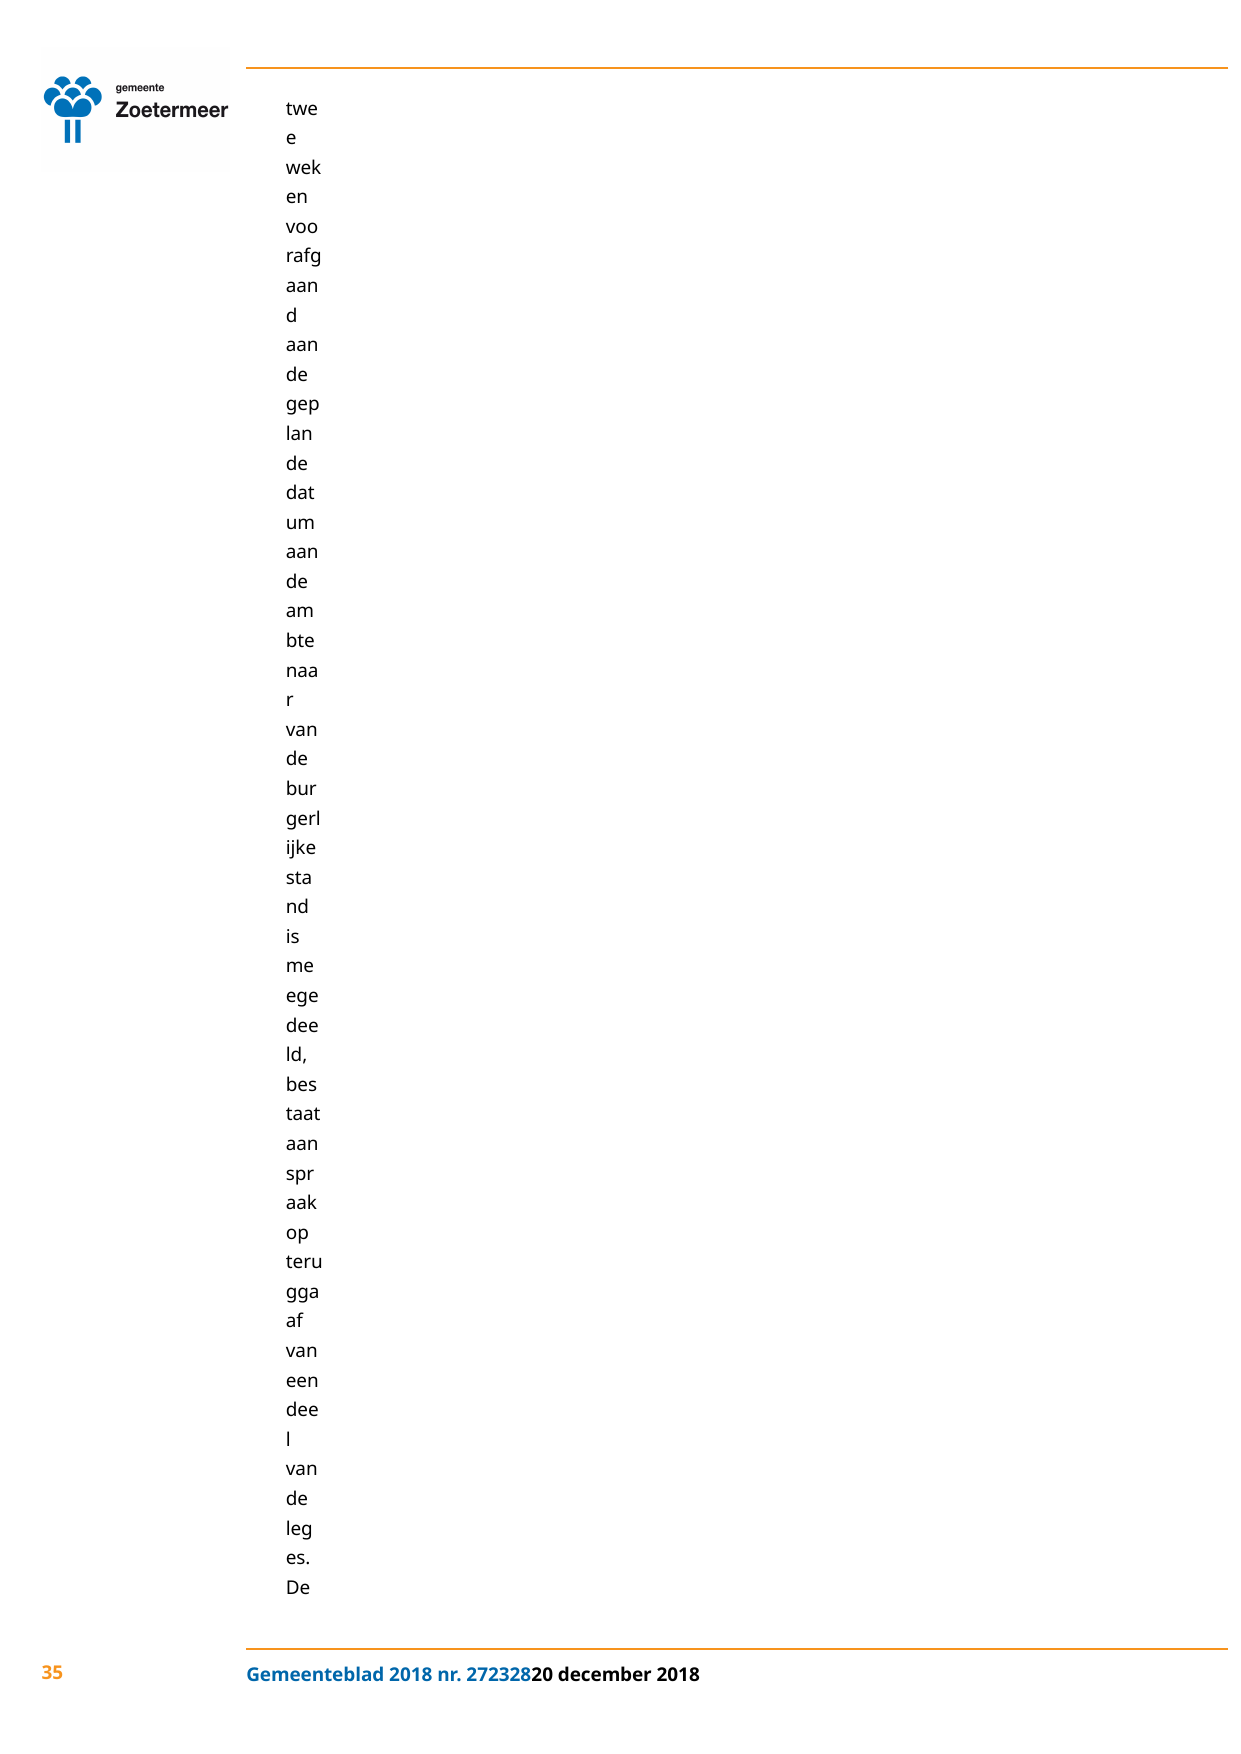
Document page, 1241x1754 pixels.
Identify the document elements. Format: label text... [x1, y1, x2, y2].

picture [41, 47, 231, 172]
table_cell [248, 95, 286, 1600]
table_cell [361, 95, 398, 1600]
table_cell [323, 95, 361, 1600]
table_cell [399, 95, 436, 1600]
table_cell twee weken voorafgaand aan de geplande datum aan de ambtenaar van de burgerlijke stand is meegedeeld, bestaat aanspraak op teruggaaf van een deel van de leges. De [286, 95, 323, 1600]
